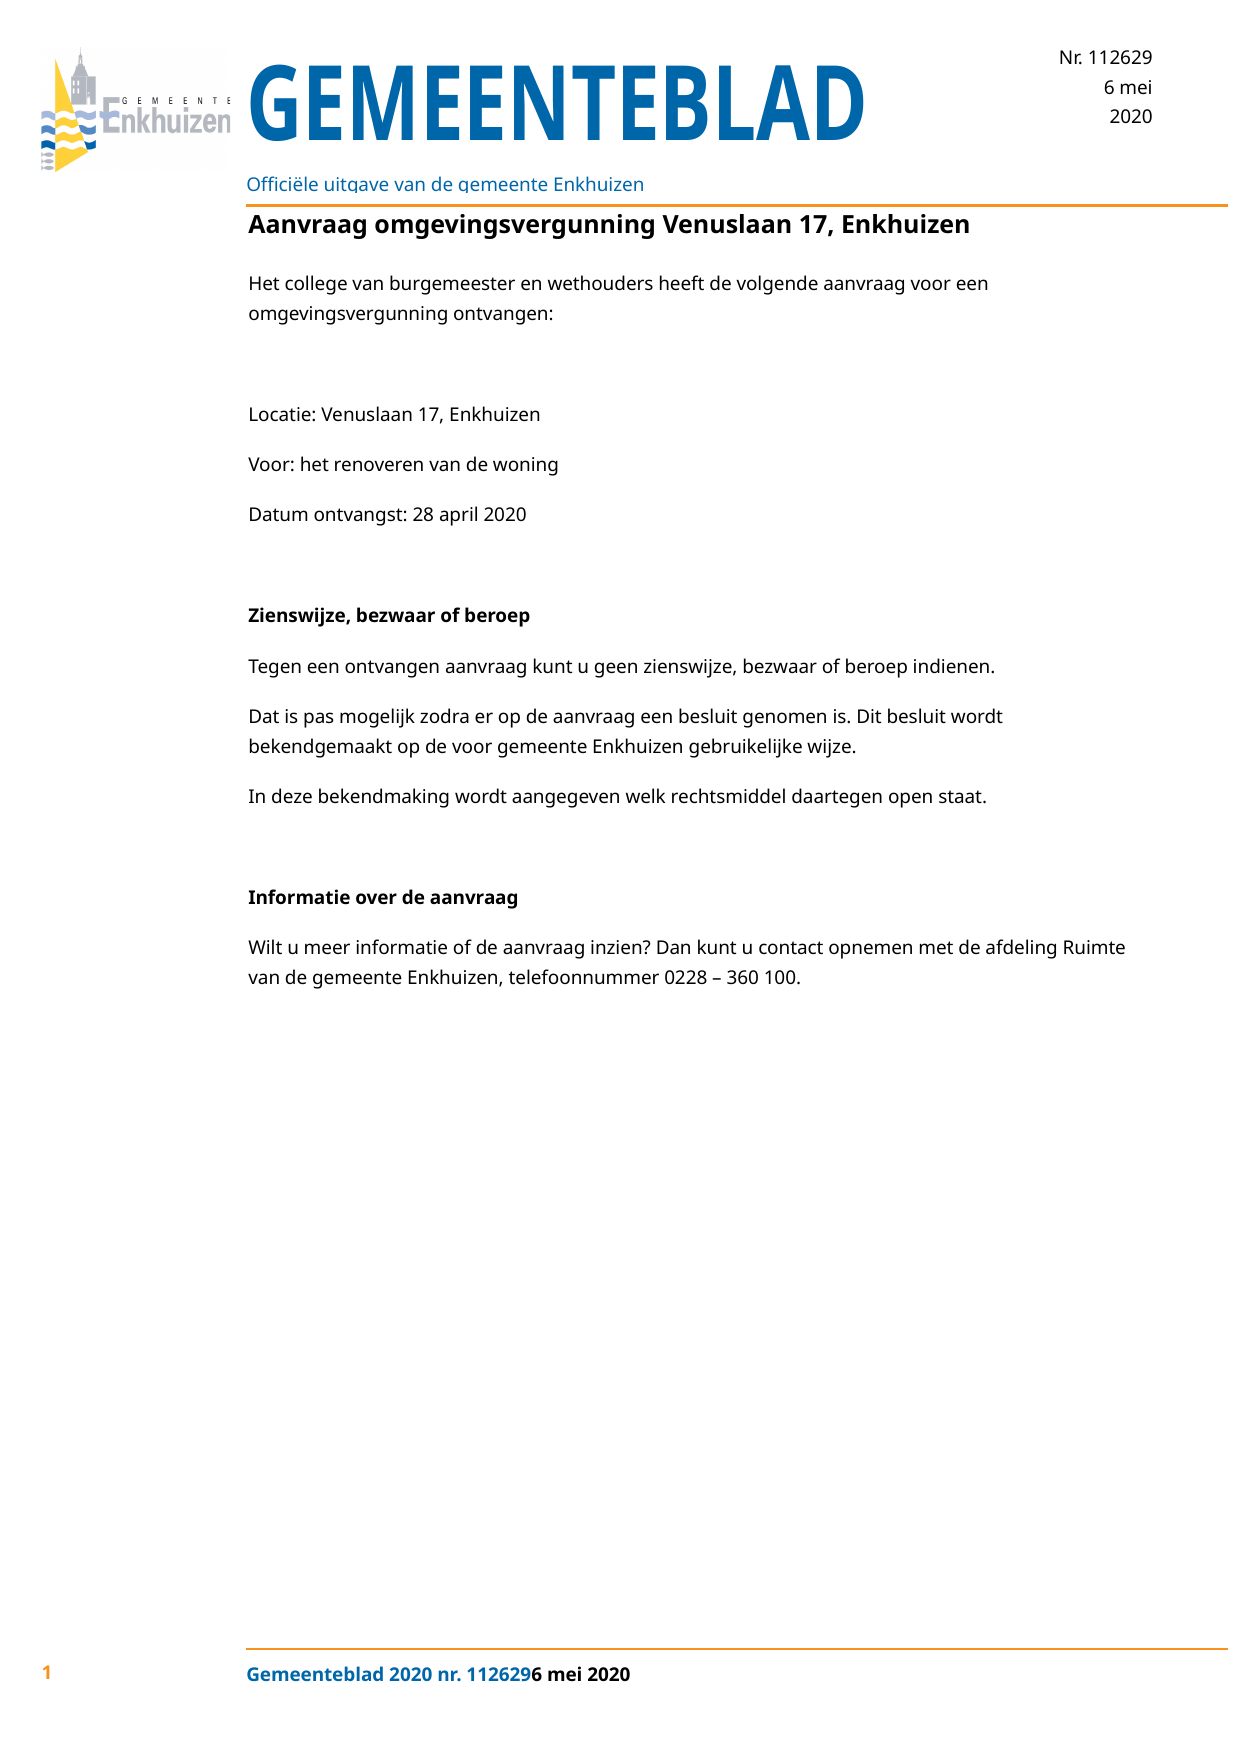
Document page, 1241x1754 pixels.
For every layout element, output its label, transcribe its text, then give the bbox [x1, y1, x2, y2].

text Wilt u meer informatie of de aanvraag inzien? Dan kunt u contact opnemen met de afdeling Ruimte van de gemeente Enkhuizen, telefoonnummer 0228 – 360 100. [248, 934, 1152, 990]
text In deze bekendmaking wordt aangegeven welk rechtsmiddel daartegen open staat. [248, 783, 1152, 809]
text Zienswijze, bezwaar of beroep [248, 602, 1152, 628]
text Het college van burgemeester en wethouders heeft de volgende aanvraag voor een omgevingsvergunning ontvangen: [248, 270, 1152, 326]
text Locatie: Venuslaan 17, Enkhuizen [248, 401, 1152, 426]
text Informatie over de aanvraag [248, 884, 1152, 910]
picture [41, 47, 231, 172]
text Dat is pas mogelijk zodra er op de aanvraag een besluit genomen is. Dit besluit wordt bekendgemaakt op de voor gemeente Enkhuizen gebruikelijke wijze. [248, 703, 1152, 758]
text Aanvraag omgevingsvergunning Venuslaan 17, Enkhuizen [248, 207, 1152, 241]
text Voor: het renoveren van de woning [248, 451, 1152, 477]
text Datum ontvangst: 28 april 2020 [248, 502, 1152, 527]
text Tegen een ontvangen aanvraag kunt u geen zienswijze, bezwaar of beroep indienen. [248, 653, 1152, 678]
